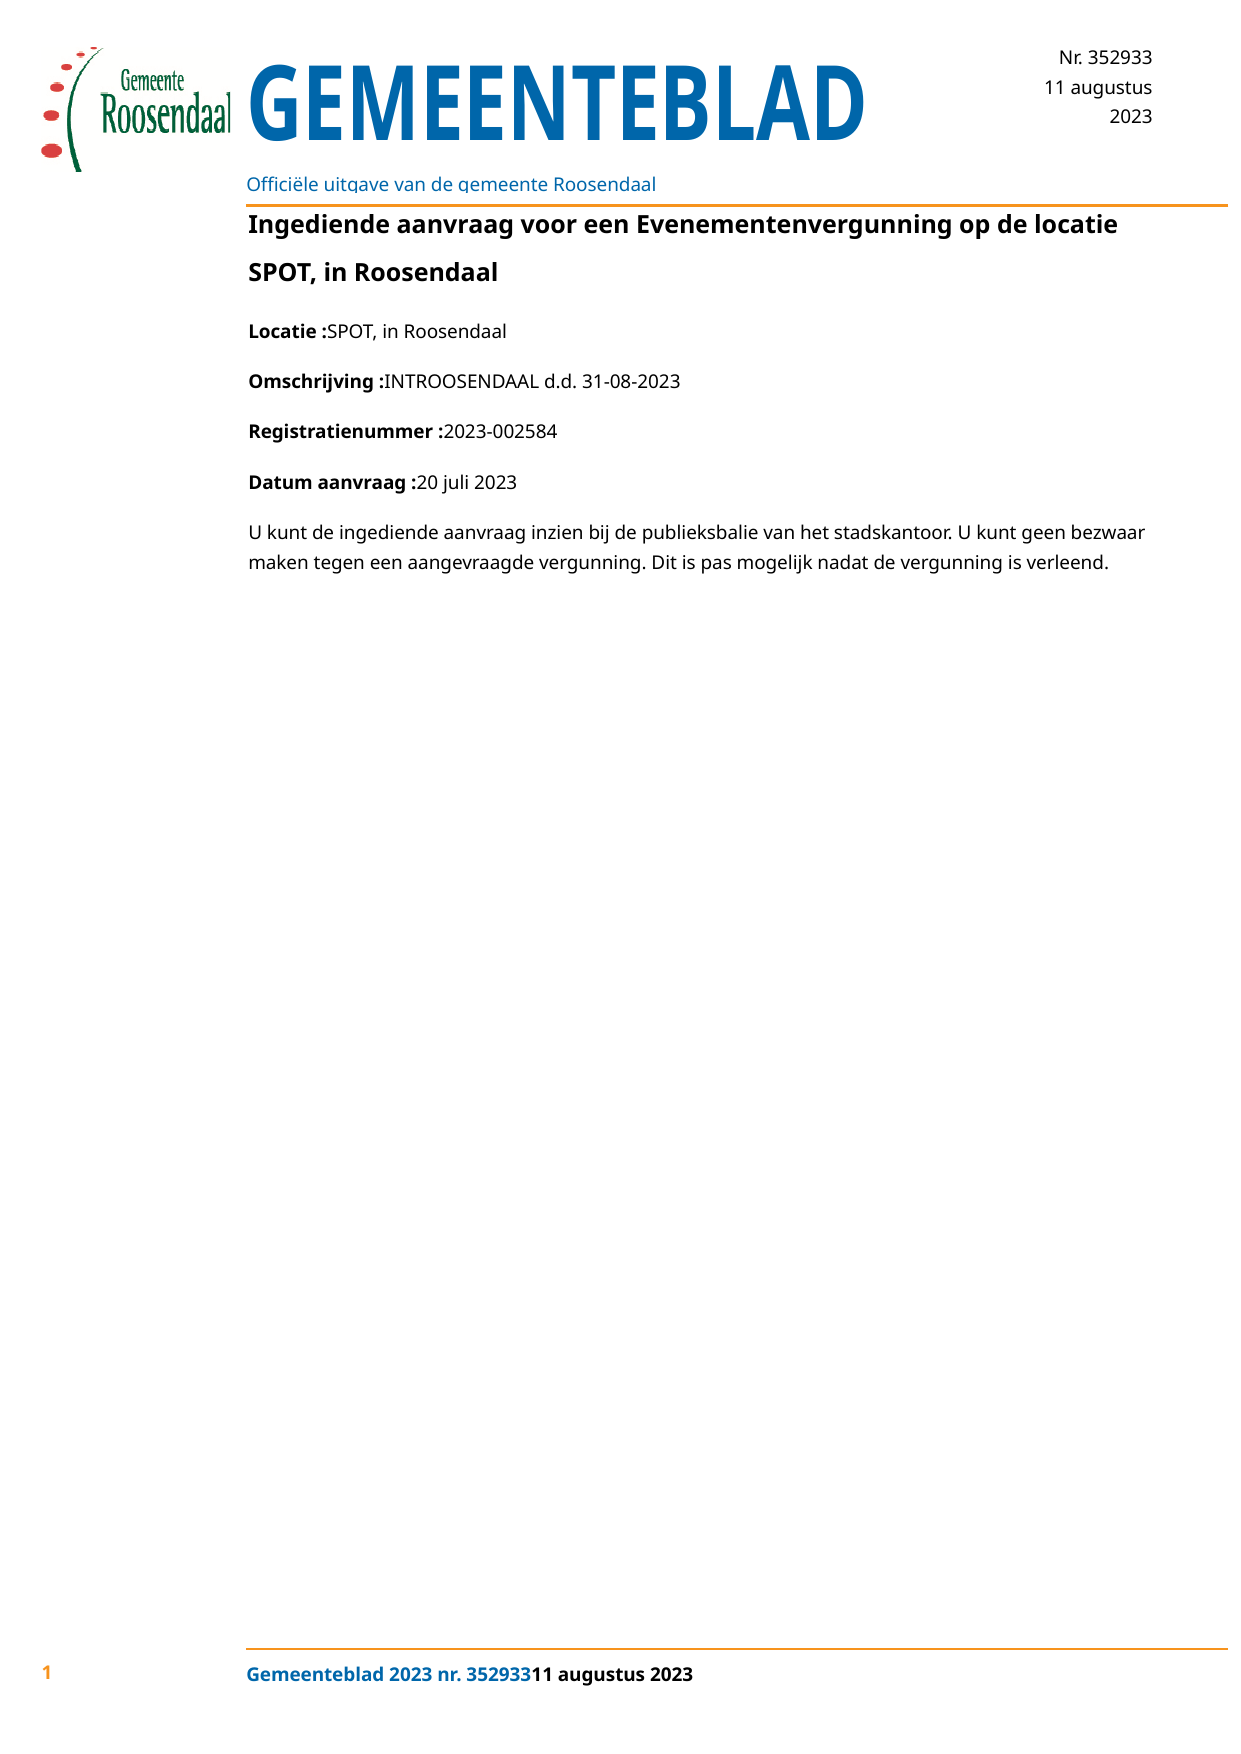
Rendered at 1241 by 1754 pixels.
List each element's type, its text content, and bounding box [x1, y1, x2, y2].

text U kunt de ingediende aanvraag inzien bij de publieksbalie van het stadskantoor. U kunt geen bezwaar maken tegen een aangevraagde vergunning. Dit is pas mogelijk nadat de vergunning is verleend. [248, 519, 1152, 575]
text Ingediende aanvraag voor een Evenementenvergunning op de locatie SPOT, in Roosendaal [248, 207, 1152, 288]
text Registratienummer :2023-002584 [248, 419, 1152, 444]
text Locatie :SPOT, in Roosendaal [248, 318, 1152, 344]
text Datum aanvraag :20 juli 2023 [248, 469, 1152, 495]
text Omschrijving :INTROOSENDAAL d.d. 31-08-2023 [248, 368, 1152, 394]
picture [41, 47, 231, 172]
